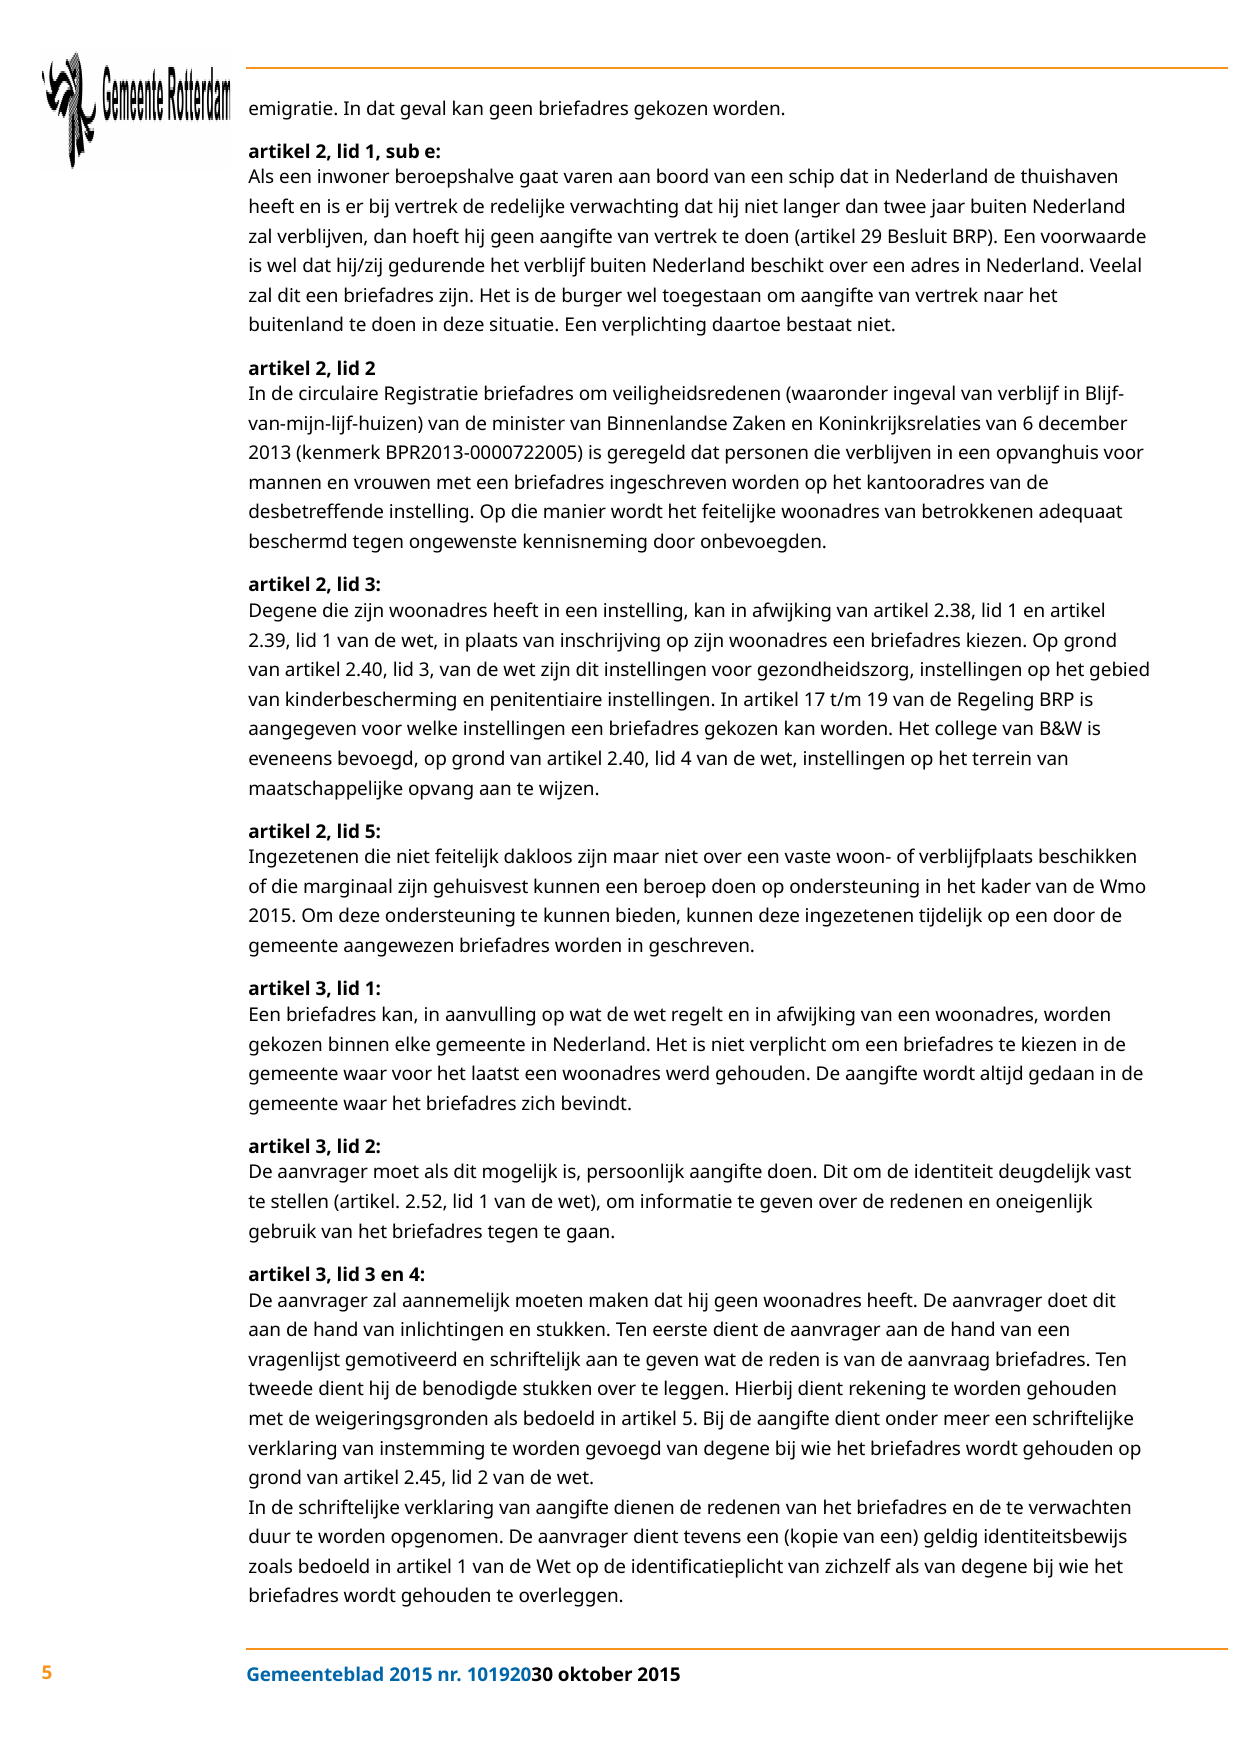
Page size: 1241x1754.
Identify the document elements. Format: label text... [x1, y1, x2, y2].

picture [41, 47, 231, 172]
text In de circulaire Registratie briefadres om veiligheidsredenen (waaronder ingeval van verblijf in Blijf-van-mijn-lijf-huizen) van de minister van Binnenlandse Zaken en Koninkrijksrelaties van 6 december 2013 (kenmerk BPR2013-0000722005) is geregeld dat personen die verblijven in een opvanghuis voor mannen en vrouwen met een briefadres ingeschreven worden op het kantooradres van de desbetreffende instelling. Op die manier wordt het feitelijke woonadres van betrokkenen adequaat beschermd tegen ongewenste kennisneming door onbevoegden. [248, 380, 1152, 554]
text In de schriftelijke verklaring van aangifte dienen de redenen van het briefadres en de te verwachten duur te worden opgenomen. De aanvrager dient tevens een (kopie van een) geldig identiteitsbewijs zoals bedoeld in artikel 1 van de Wet op de identificatieplicht van zichzelf als van degene bij wie het briefadres wordt gehouden te overleggen. [248, 1494, 1152, 1608]
text artikel 2, lid 3: [248, 571, 1152, 597]
text artikel 3, lid 1: [248, 975, 1152, 1001]
text emigratie. In dat geval kan geen briefadres gekozen worden. [248, 95, 1152, 121]
text De aanvrager moet als dit mogelijk is, persoonlijk aangifte doen. Dit om de identiteit deugdelijk vast te stellen (artikel. 2.52, lid 1 van de wet), om informatie te geven over de redenen en oneigenlijk gebruik van het briefadres tegen te gaan. [248, 1159, 1152, 1244]
text artikel 2, lid 2 [248, 355, 1152, 380]
text De aanvrager zal aannemelijk moeten maken dat hij geen woonadres heeft. De aanvrager doet dit aan de hand van inlichtingen en stukken. Ten eerste dient de aanvrager aan de hand van een vragenlijst gemotiveerd en schriftelijk aan te geven wat de reden is van de aanvraag briefadres. Ten tweede dient hij de benodigde stukken over te leggen. Hierbij dient rekening te worden gehouden met de weigeringsgronden als bedoeld in artikel 5. Bij de aangifte dient onder meer een schriftelijke verklaring van instemming te worden gevoegd van degene bij wie het briefadres wordt gehouden op grond van artikel 2.45, lid 2 van de wet. [248, 1287, 1152, 1490]
text artikel 3, lid 3 en 4: [248, 1261, 1152, 1287]
text Ingezetenen die niet feitelijk dakloos zijn maar niet over een vaste woon- of verblijfplaats beschikken of die marginaal zijn gehuisvest kunnen een beroep doen op ondersteuning in het kader van de Wmo 2015. Om deze ondersteuning te kunnen bieden, kunnen deze ingezetenen tijdelijk op een door de gemeente aangewezen briefadres worden in geschreven. [248, 843, 1152, 958]
text artikel 3, lid 2: [248, 1133, 1152, 1159]
text artikel 2, lid 5: [248, 818, 1152, 843]
text Degene die zijn woonadres heeft in een instelling, kan in afwijking van artikel 2.38, lid 1 en artikel 2.39, lid 1 van de wet, in plaats van inschrijving op zijn woonadres een briefadres kiezen. Op grond van artikel 2.40, lid 3, van de wet zijn dit instellingen voor gezondheidszorg, instellingen op het gebied van kinderbescherming en penitentiaire instellingen. In artikel 17 t/m 19 van de Regeling BRP is aangegeven voor welke instellingen een briefadres gekozen kan worden. Het college van B&W is eveneens bevoegd, op grond van artikel 2.40, lid 4 van de wet, instellingen op het terrein van maatschappelijke opvang aan te wijzen. [248, 597, 1152, 800]
text Als een inwoner beroepshalve gaat varen aan boord van een schip dat in Nederland de thuishaven heeft en is er bij vertrek de redelijke verwachting dat hij niet langer dan twee jaar buiten Nederland zal verblijven, dan hoeft hij geen aangifte van vertrek te doen (artikel 29 Besluit BRP). Een voorwaarde is wel dat hij/zij gedurende het verblijf buiten Nederland beschikt over een adres in Nederland. Veelal zal dit een briefadres zijn. Het is de burger wel toegestaan om aangifte van vertrek naar het buitenland te doen in deze situatie. Een verplichting daartoe bestaat niet. [248, 164, 1152, 337]
text artikel 2, lid 1, sub e: [248, 138, 1152, 164]
text Een briefadres kan, in aanvulling op wat de wet regelt en in afwijking van een woonadres, worden gekozen binnen elke gemeente in Nederland. Het is niet verplicht om een briefadres te kiezen in de gemeente waar voor het laatst een woonadres werd gehouden. De aangifte wordt altijd gedaan in de gemeente waar het briefadres zich bevindt. [248, 1001, 1152, 1116]
